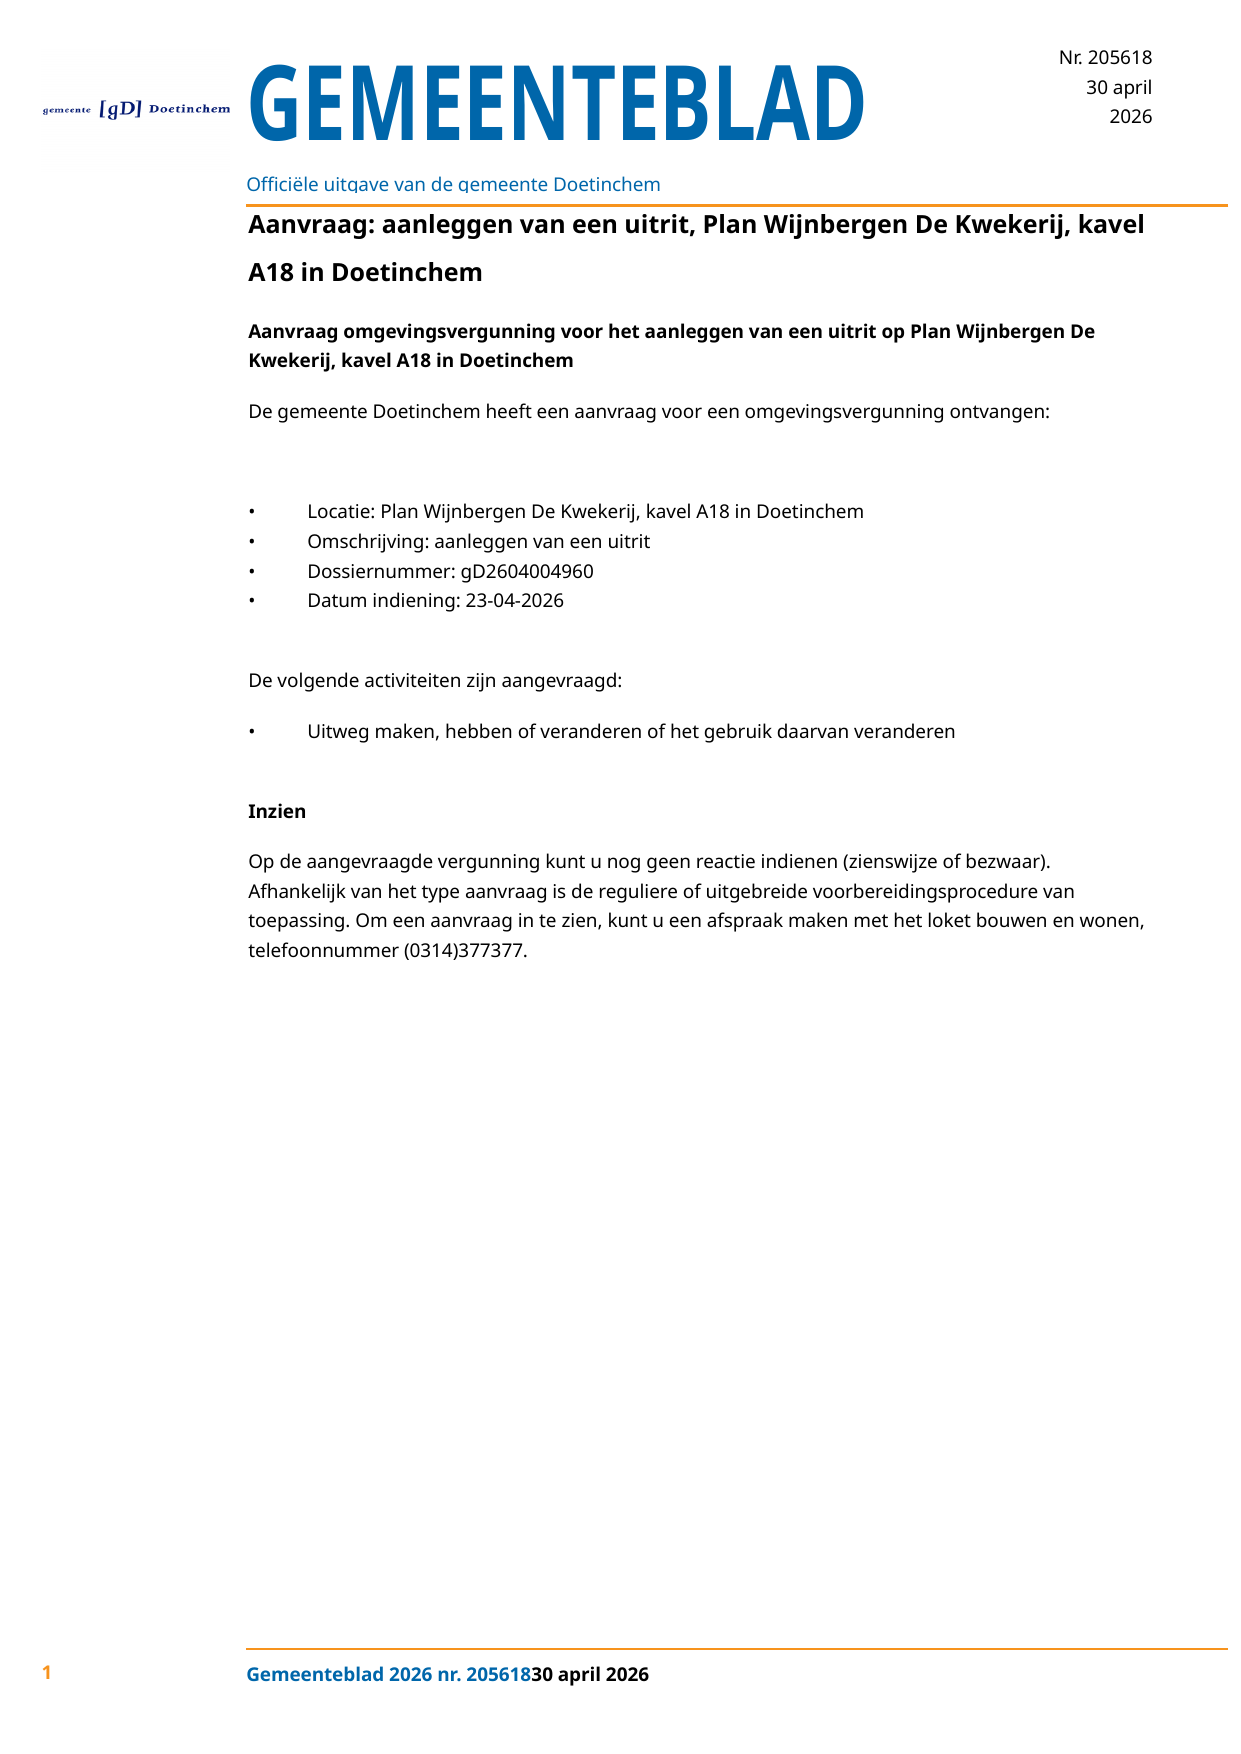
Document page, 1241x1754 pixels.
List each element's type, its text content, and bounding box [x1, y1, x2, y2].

list Locatie: Plan Wijnbergen De Kwekerij, kavel A18 in Doetinchem [248, 499, 1152, 524]
list Datum indiening: 23-04-2026 [248, 587, 1152, 613]
text Aanvraag omgevingsvergunning voor het aanleggen van een uitrit op Plan Wijnbergen De Kwekerij, kavel A18 in Doetinchem [248, 318, 1152, 373]
list Dossiernummer: gD2604004960 [248, 558, 1152, 584]
text Op de aangevraagde vergunning kunt u nog geen reactie indienen (zienswijze of bezwaar). Afhankelijk van het type aanvraag is de reguliere of uitgebreide voorbereidingsprocedure van toepassing. Om een aanvraag in te zien, kunt u een afspraak maken met het loket bouwen en wonen, telefoonnummer (0314)377377. [248, 848, 1152, 963]
text Aanvraag: aanleggen van een uitrit, Plan Wijnbergen De Kwekerij, kavel A18 in Doetinchem [248, 207, 1152, 288]
list Uitweg maken, hebben of veranderen of het gebruik daarvan veranderen [248, 718, 1152, 744]
picture [41, 47, 231, 172]
list Omschrijving: aanleggen van een uitrit [248, 528, 1152, 554]
text De volgende activiteiten zijn aangevraagd: [248, 667, 1152, 693]
text De gemeente Doetinchem heeft een aanvraag voor een omgevingsvergunning ontvangen: [248, 398, 1152, 424]
text Inzien [248, 798, 1152, 824]
